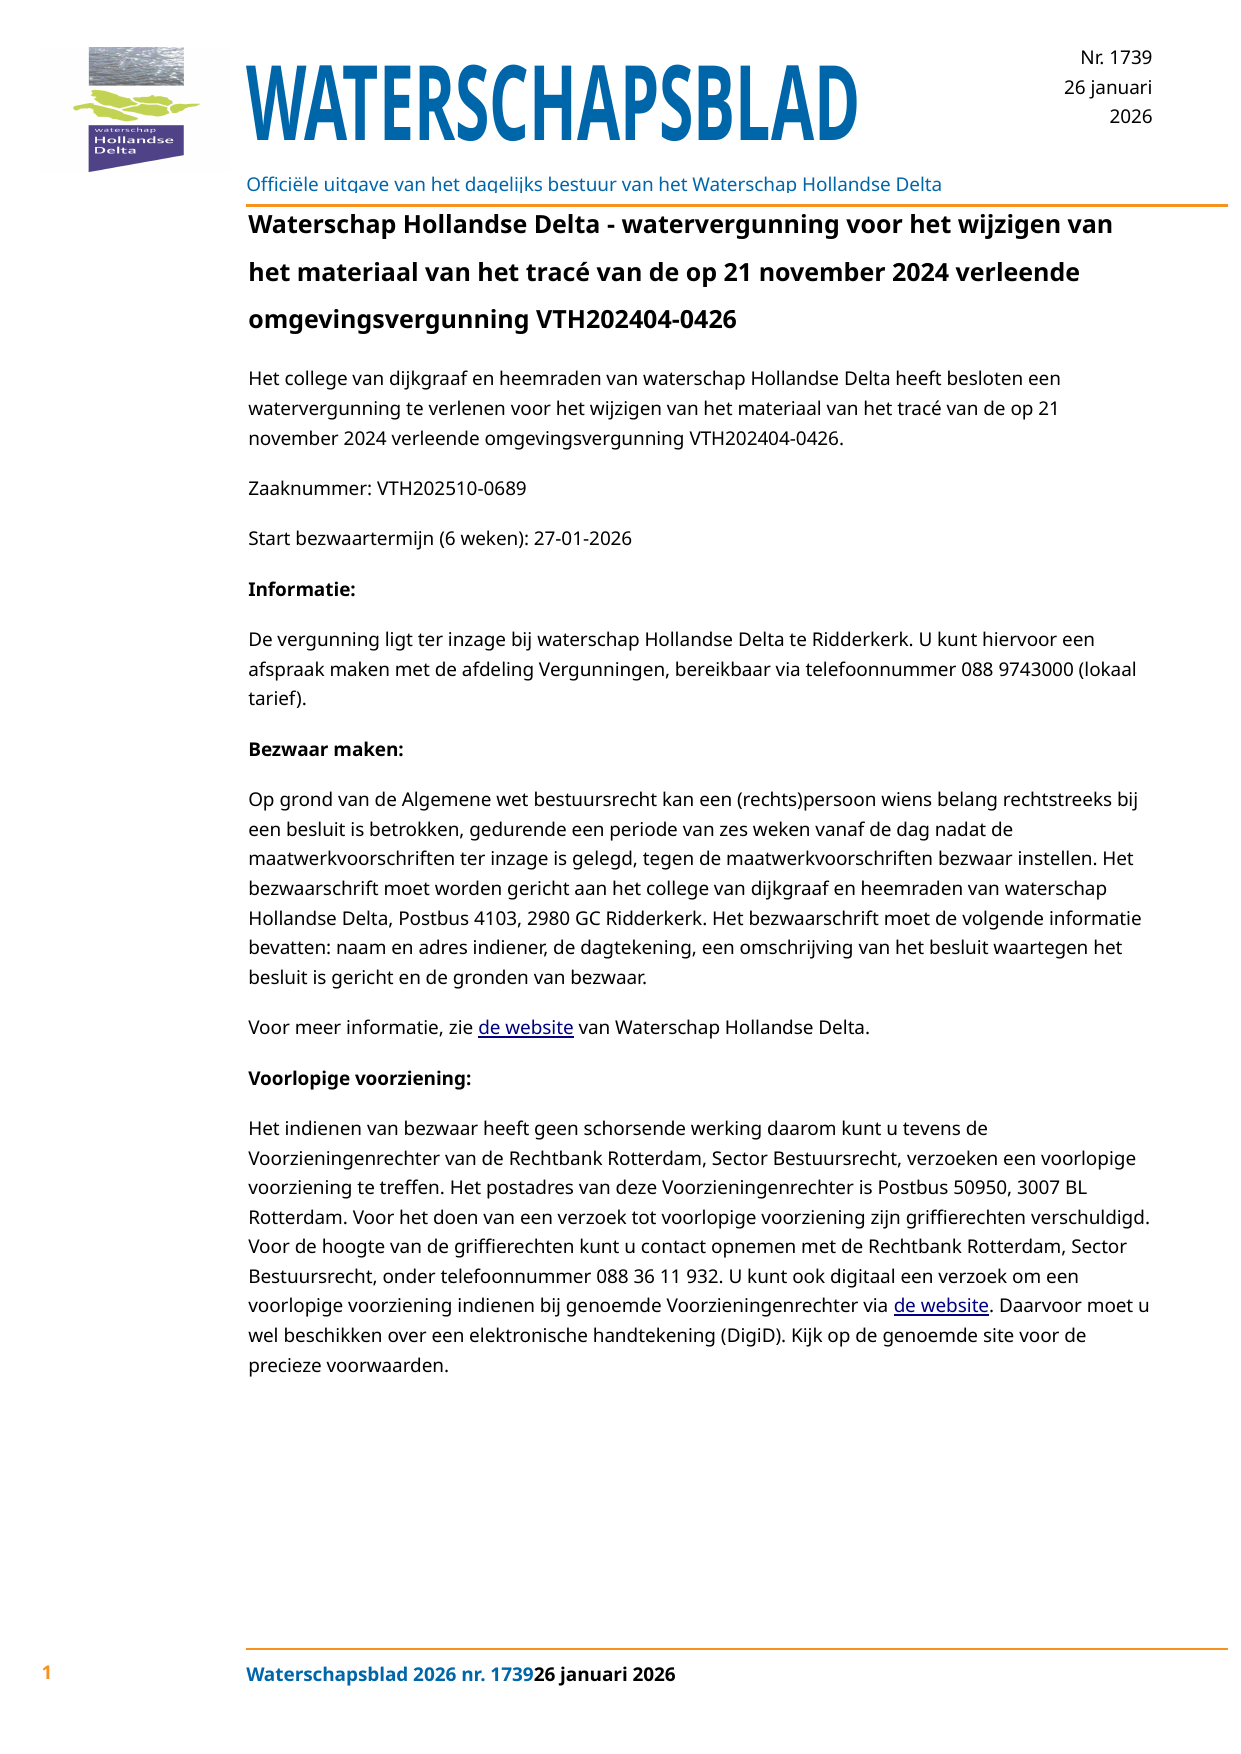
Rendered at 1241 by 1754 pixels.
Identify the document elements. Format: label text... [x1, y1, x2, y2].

text Voor meer informatie, zie de website van Waterschap Hollandse Delta. [248, 1014, 1152, 1040]
text Het college van dijkgraaf en heemraden van waterschap Hollandse Delta heeft besloten een watervergunning te verlenen voor het wijzigen van het materiaal van het tracé van de op 21 november 2024 verleende omgevingsvergunning VTH202404-0426. [248, 366, 1152, 450]
text De vergunning ligt ter inzage bij waterschap Hollandse Delta te Ridderkerk. U kunt hiervoor een afspraak maken met de afdeling Vergunningen, bereikbaar via telefoonnummer 088 9743000 (lokaal tarief). [248, 626, 1152, 711]
text Voorlopige voorziening: [248, 1065, 1152, 1090]
picture [41, 47, 231, 172]
text Start bezwaartermijn (6 weken): 27-01-2026 [248, 526, 1152, 551]
text Het indienen van bezwaar heeft geen schorsende werking daarom kunt u tevens de Voorzieningenrechter van de Rechtbank Rotterdam, Sector Bestuursrecht, verzoeken een voorlopige voorziening te treffen. Het postadres van deze Voorzieningenrechter is Postbus 50950, 3007 BL Rotterdam. Voor het doen van een verzoek tot voorlopige voorziening zijn griffierechten verschuldigd. Voor de hoogte van de griffierechten kunt u contact opnemen met de Rechtbank Rotterdam, Sector Bestuursrecht, onder telefoonnummer 088 36 11 932. U kunt ook digitaal een verzoek om een voorlopige voorziening indienen bij genoemde Voorzieningenrechter via de website. Daarvoor moet u wel beschikken over een elektronische handtekening (DigiD). Kijk op de genoemde site voor de precieze voorwaarden. [248, 1115, 1152, 1377]
text Informatie: [248, 576, 1152, 602]
text Waterschap Hollandse Delta - watervergunning voor het wijzigen van het materiaal van het tracé van de op 21 november 2024 verleende omgevingsvergunning VTH202404-0426 [248, 207, 1152, 336]
text Op grond van de Algemene wet bestuursrecht kan een (rechts)persoon wiens belang rechtstreeks bij een besluit is betrokken, gedurende een periode van zes weken vanaf de dag nadat de maatwerkvoorschriften ter inzage is gelegd, tegen de maatwerkvoorschriften bezwaar instellen. Het bezwaarschrift moet worden gericht aan het college van dijkgraaf en heemraden van waterschap Hollandse Delta, Postbus 4103, 2980 GC Ridderkerk. Het bezwaarschrift moet de volgende informatie bevatten: naam en adres indiener, de dagtekening, een omschrijving van het besluit waartegen het besluit is gericht en de gronden van bezwaar. [248, 786, 1152, 989]
text Zaaknummer: VTH202510-0689 [248, 475, 1152, 501]
text Bezwaar maken: [248, 736, 1152, 762]
